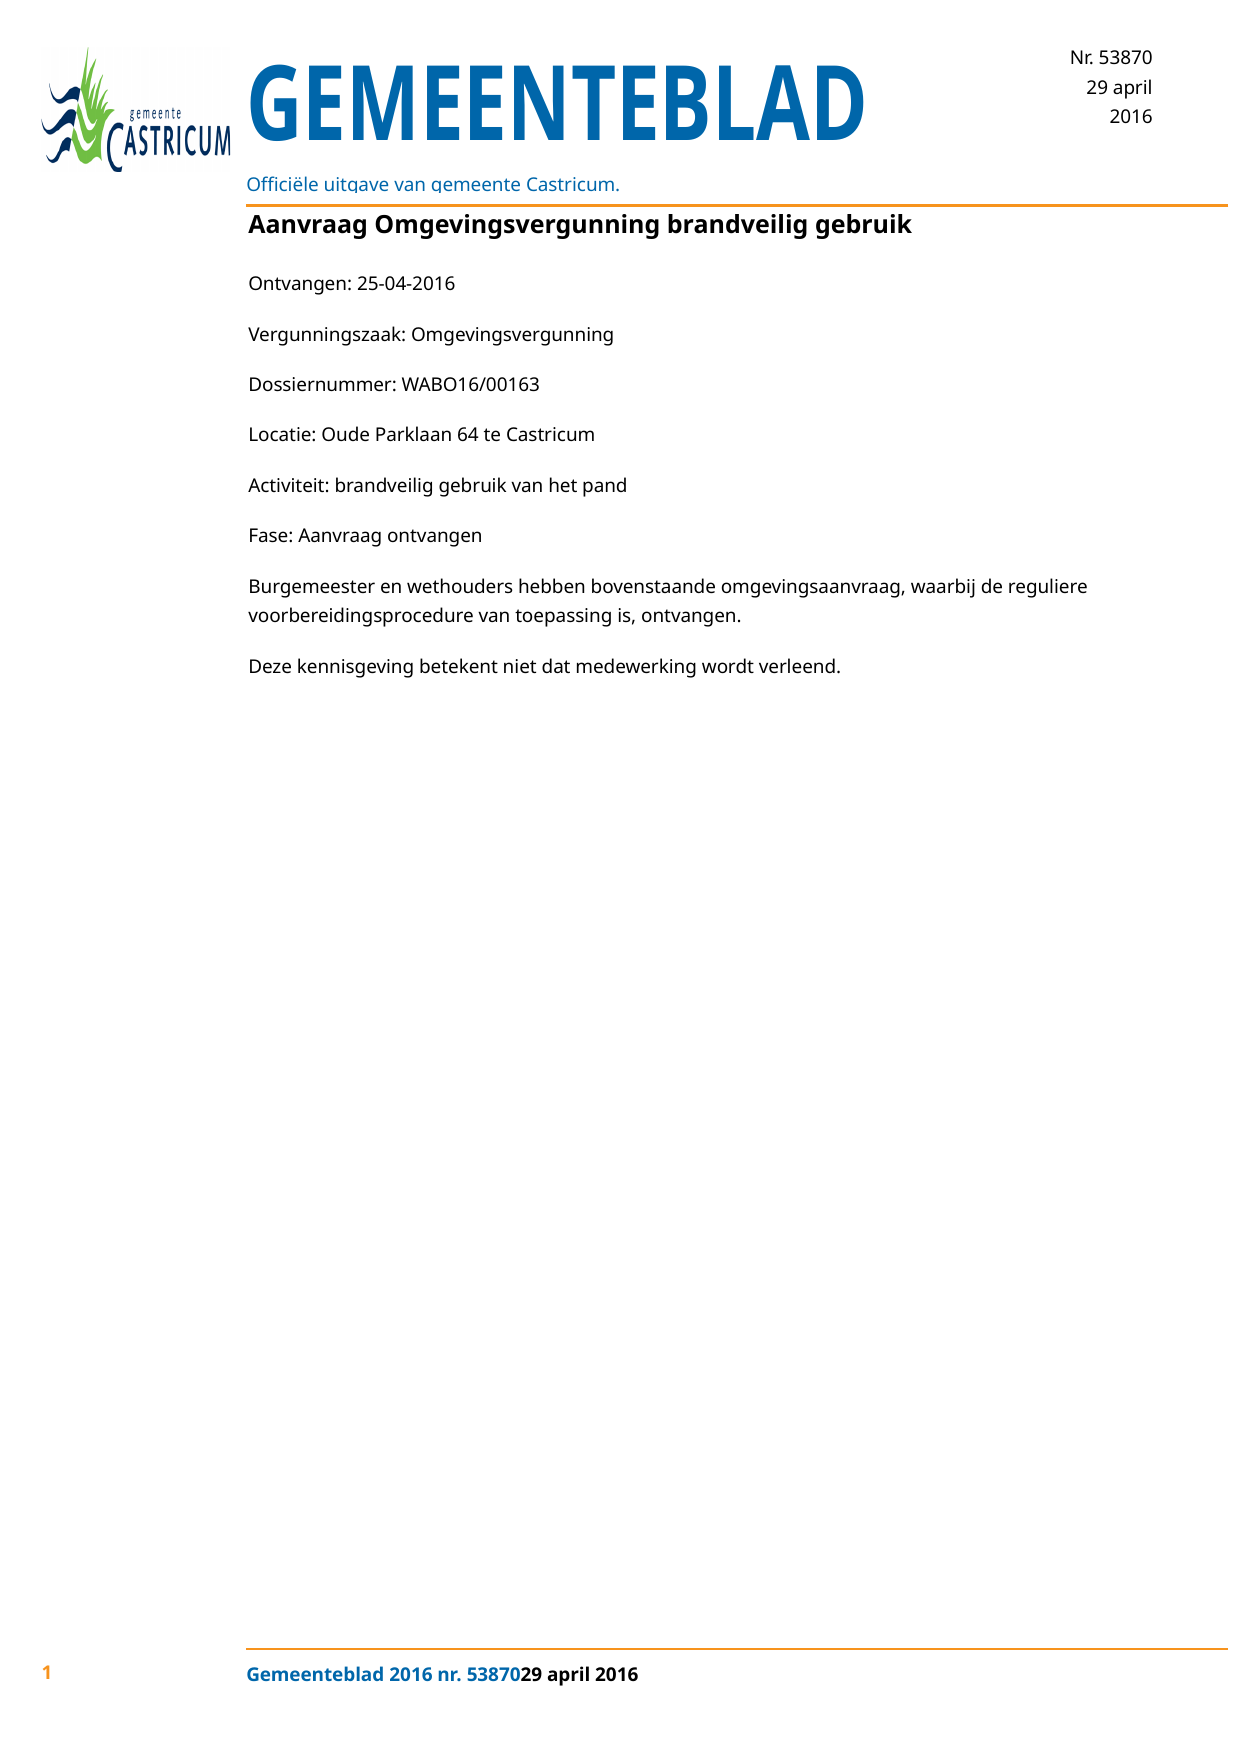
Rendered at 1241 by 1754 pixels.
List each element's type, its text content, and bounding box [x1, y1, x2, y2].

text Locatie: Oude Parklaan 64 te Castricum [248, 422, 1152, 447]
text Burgemeester en wethouders hebben bovenstaande omgevingsaanvraag, waarbij de reguliere voorbereidingsprocedure van toepassing is, ontvangen. [248, 573, 1152, 628]
text Fase: Aanvraag ontvangen [248, 522, 1152, 548]
text Activiteit: brandveilig gebruik van het pand [248, 472, 1152, 498]
text Vergunningszaak: Omgevingsvergunning [248, 321, 1152, 346]
text Ontvangen: 25-04-2016 [248, 270, 1152, 296]
text Aanvraag Omgevingsvergunning brandveilig gebruik [248, 207, 1152, 241]
text Dossiernummer: WABO16/00163 [248, 371, 1152, 397]
picture [41, 47, 231, 172]
text Deze kennisgeving betekent niet dat medewerking wordt verleend. [248, 653, 1152, 678]
